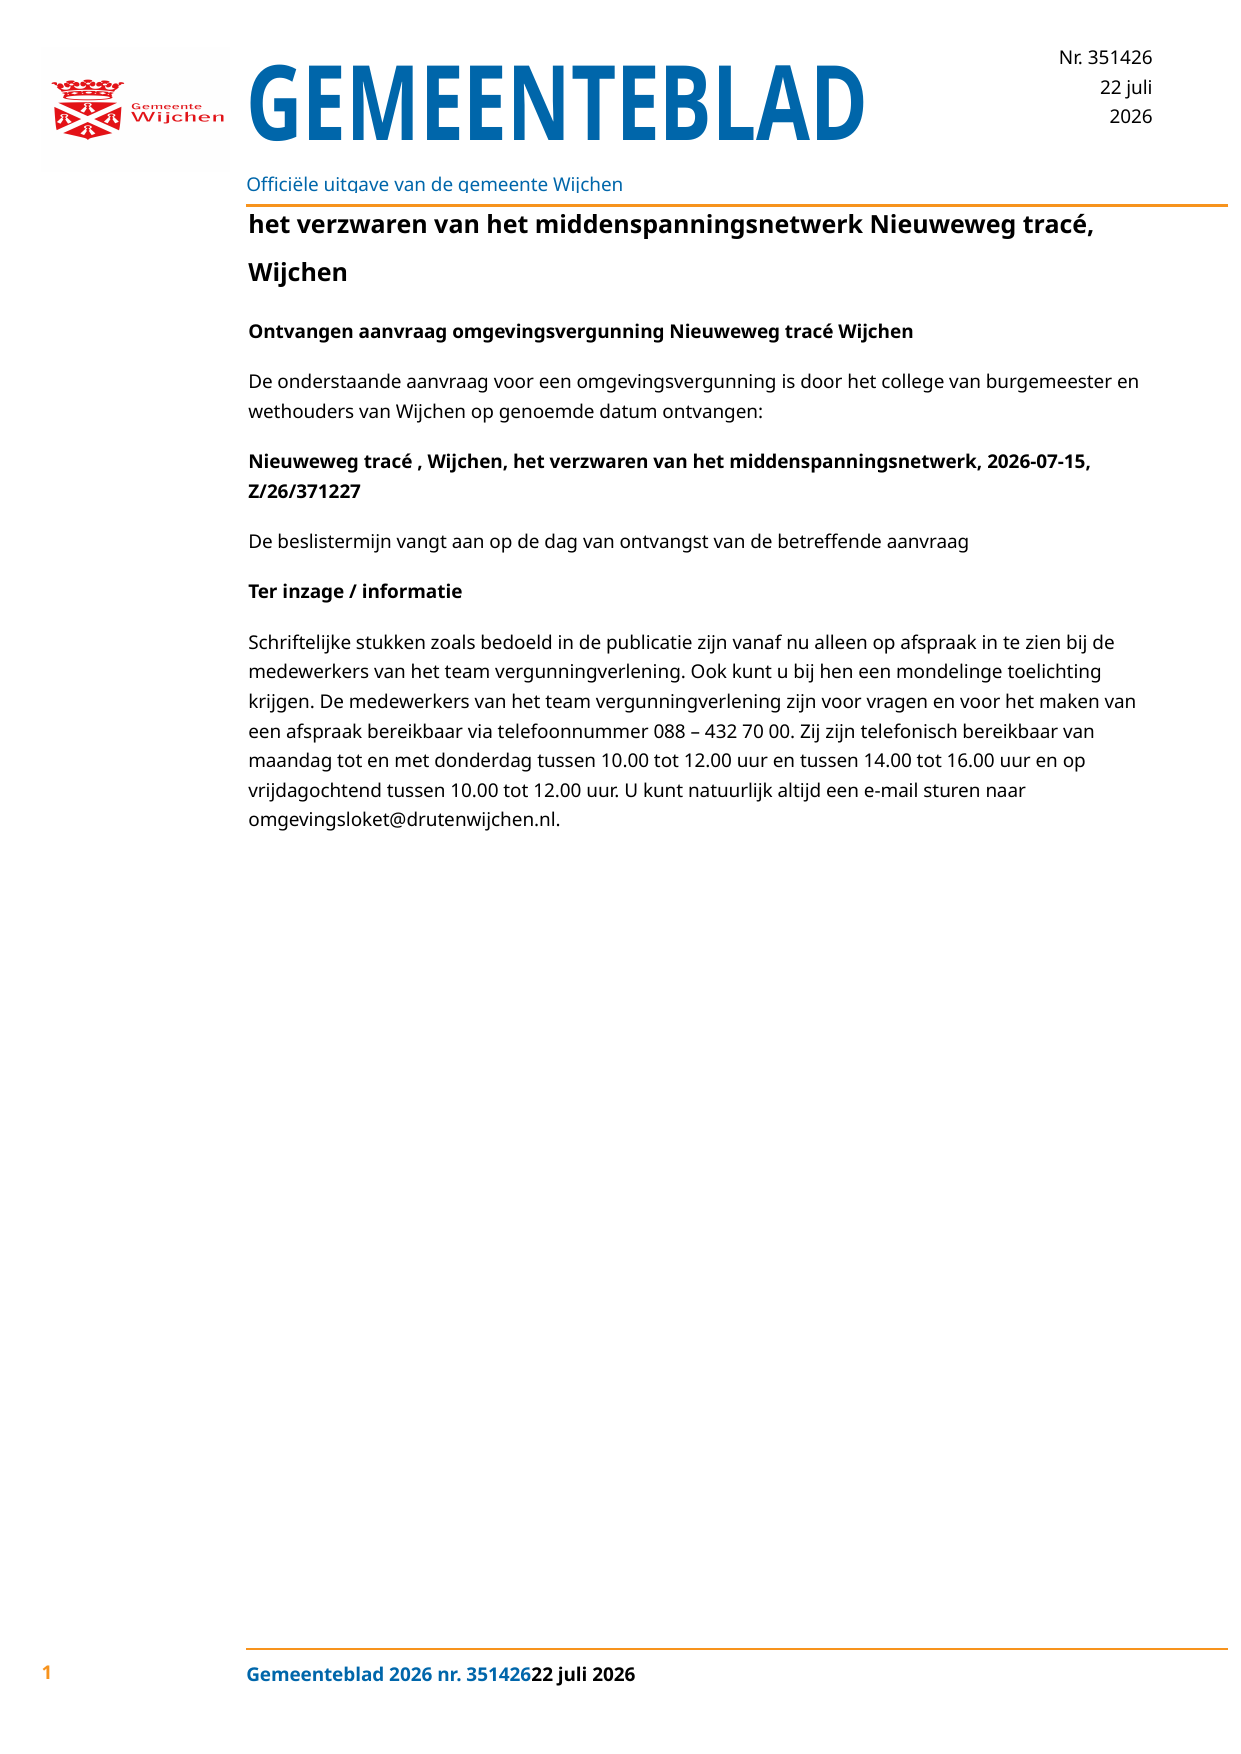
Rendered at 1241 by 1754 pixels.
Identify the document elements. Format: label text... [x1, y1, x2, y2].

text Ontvangen aanvraag omgevingsvergunning Nieuweweg tracé Wijchen [248, 318, 1152, 344]
text Schriftelijke stukken zoals bedoeld in de publicatie zijn vanaf nu alleen op afspraak in te zien bij de medewerkers van het team vergunningverlening. Ook kunt u bij hen een mondelinge toelichting krijgen. De medewerkers van het team vergunningverlening zijn voor vragen en voor het maken van een afspraak bereikbaar via telefoonnummer 088 – 432 70 00. Zij zijn telefonisch bereikbaar van maandag tot en met donderdag tussen 10.00 tot 12.00 uur en tussen 14.00 tot 16.00 uur en op vrijdagochtend tussen 10.00 tot 12.00 uur. U kunt natuurlijk altijd een e-mail sturen naar omgevingsloket@drutenwijchen.nl. [248, 629, 1152, 832]
text De onderstaande aanvraag voor een omgevingsvergunning is door het college van burgemeester en wethouders van Wijchen op genoemde datum ontvangen: [248, 368, 1152, 424]
picture [41, 47, 231, 172]
text Ter inzage / informatie [248, 579, 1152, 604]
text De beslistermijn vangt aan op de dag van ontvangst van de betreffende aanvraag [248, 528, 1152, 554]
text het verzwaren van het middenspanningsnetwerk Nieuweweg tracé, Wijchen [248, 207, 1152, 288]
text Nieuweweg tracé , Wijchen, het verzwaren van het middenspanningsnetwerk, 2026-07-15, Z/26/371227 [248, 448, 1152, 504]
